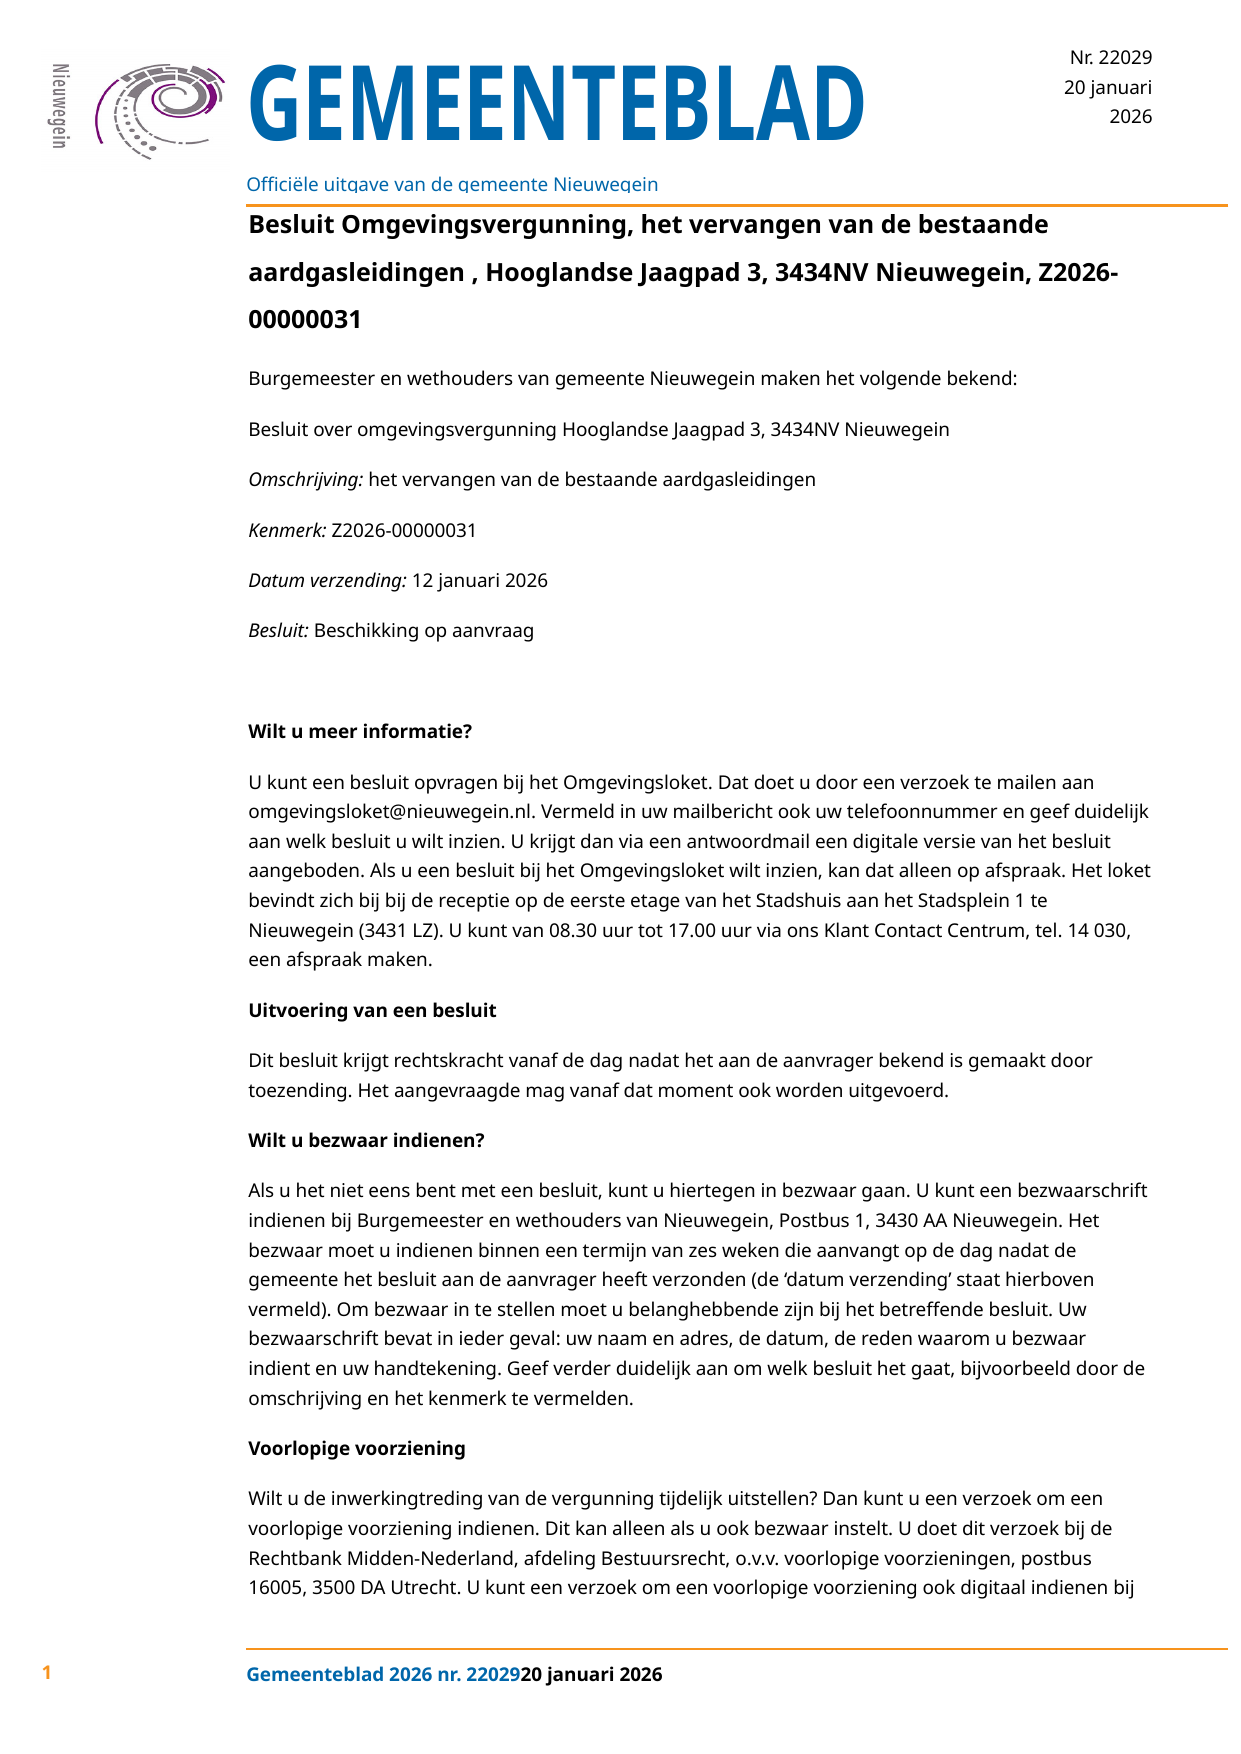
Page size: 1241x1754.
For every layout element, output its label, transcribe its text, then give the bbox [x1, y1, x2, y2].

text Besluit Omgevingsvergunning, het vervangen van de bestaande aardgasleidingen , Hooglandse Jaagpad 3, 3434NV Nieuwegein, Z2026-00000031 [248, 207, 1152, 336]
text Kenmerk: Z2026-00000031 [248, 517, 1152, 542]
text Wilt u de inwerkingtreding van de vergunning tijdelijk uitstellen? Dan kunt u een verzoek om een voorlopige voorziening indienen. Dit kan alleen als u ook bezwaar instelt. U doet dit verzoek bij de Rechtbank Midden-Nederland, afdeling Bestuursrecht, o.v.v. voorlopige voorzieningen, postbus 16005, 3500 DA Utrecht. U kunt een verzoek om een voorlopige voorziening ook digitaal indienen bij [248, 1486, 1152, 1600]
text Als u het niet eens bent met een besluit, kunt u hiertegen in bezwaar gaan. U kunt een bezwaarschrift indienen bij Burgemeester en wethouders van Nieuwegein, Postbus 1, 3430 AA Nieuwegein. Het bezwaar moet u indienen binnen een termijn van zes weken die aanvangt op de dag nadat de gemeente het besluit aan de aanvrager heeft verzonden (de ‘datum verzending’ staat hierboven vermeld). Om bezwaar in te stellen moet u belanghebbende zijn bij het betreffende besluit. Uw bezwaarschrift bevat in ieder geval: uw naam en adres, de datum, de reden waarom u bezwaar indient en uw handtekening. Geef verder duidelijk aan om welk besluit het gaat, bijvoorbeeld door de omschrijving en het kenmerk te vermelden. [248, 1178, 1152, 1410]
text Dit besluit krijgt rechtskracht vanaf de dag nadat het aan de aanvrager bekend is gemaakt door toezending. Het aangevraagde mag vanaf dat moment ook worden uitgevoerd. [248, 1047, 1152, 1102]
text Besluit over omgevingsvergunning Hooglandse Jaagpad 3, 3434NV Nieuwegein [248, 416, 1152, 442]
picture [41, 47, 231, 172]
text U kunt een besluit opvragen bij het Omgevingsloket. Dat doet u door een verzoek te mailen aan omgevingsloket@nieuwegein.nl. Vermeld in uw mailbericht ook uw telefoonnummer en geef duidelijk aan welk besluit u wilt inzien. U krijgt dan via een antwoordmail een digitale versie van het besluit aangeboden. Als u een besluit bij het Omgevingsloket wilt inzien, kan dat alleen op afspraak. Het loket bevindt zich bij bij de receptie op de eerste etage van het Stadshuis aan het Stadsplein 1 te Nieuwegein (3431 LZ). U kunt van 08.30 uur tot 17.00 uur via ons Klant Contact Centrum, tel. 14 030, een afspraak maken. [248, 769, 1152, 972]
text Wilt u bezwaar indienen? [248, 1127, 1152, 1153]
text Uitvoering van een besluit [248, 997, 1152, 1022]
text Besluit: Beschikking op aanvraag [248, 618, 1152, 643]
text Datum verzending: 12 januari 2026 [248, 567, 1152, 593]
text Omschrijving: het vervangen van de bestaande aardgasleidingen [248, 466, 1152, 492]
text Voorlopige voorziening [248, 1435, 1152, 1461]
text Burgemeester en wethouders van gemeente Nieuwegein maken het volgende bekend: [248, 366, 1152, 391]
text Wilt u meer informatie? [248, 718, 1152, 744]
